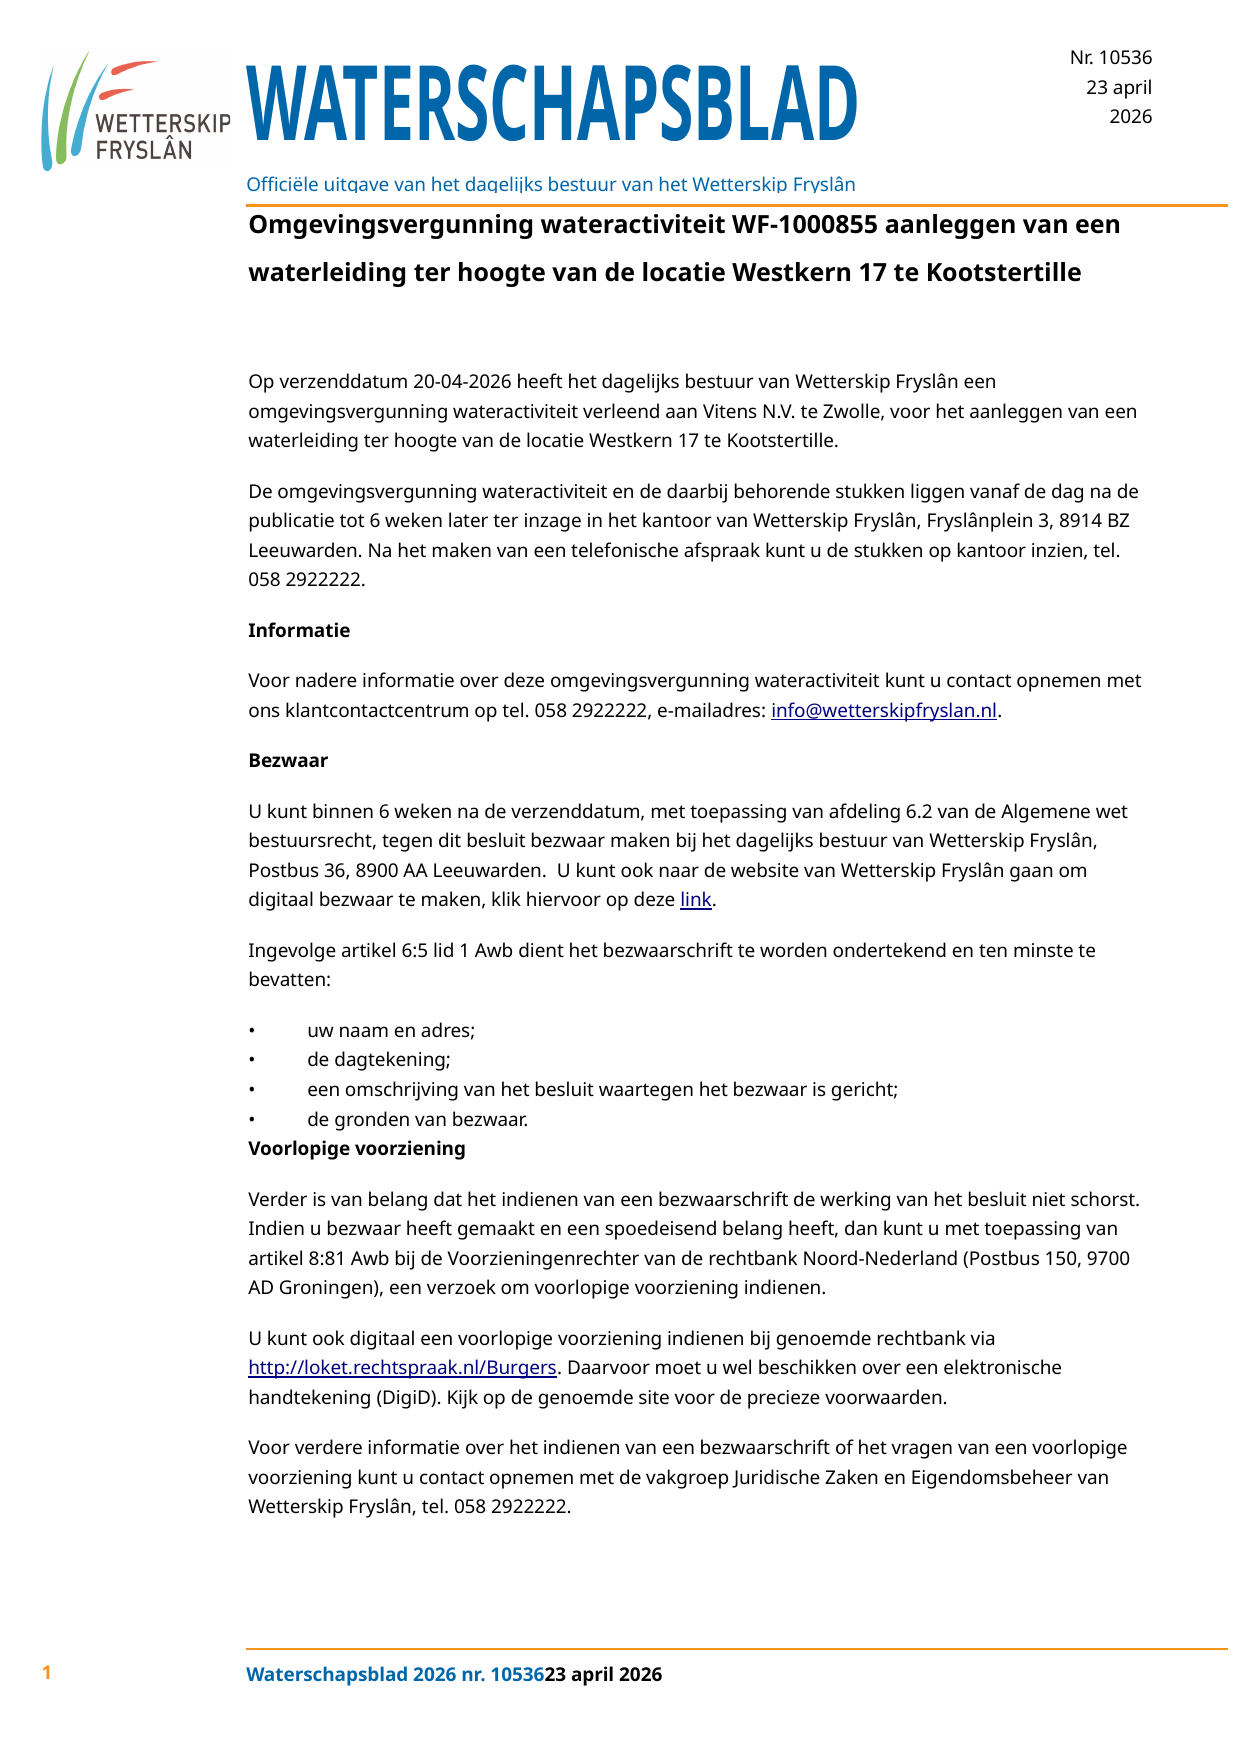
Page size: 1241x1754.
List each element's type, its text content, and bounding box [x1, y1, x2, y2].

text Voor verdere informatie over het indienen van een bezwaarschrift of het vragen van een voorlopige voorziening kunt u contact opnemen met de vakgroep Juridische Zaken en Eigendomsbeheer van Wetterskip Fryslân, tel. 058 2922222. [248, 1434, 1152, 1519]
text Voorlopige voorziening [248, 1135, 1152, 1161]
text U kunt ook digitaal een voorlopige voorziening indienen bij genoemde rechtbank via http://loket.rechtspraak.nl/Burgers. Daarvoor moet u wel beschikken over een elektronische handtekening (DigiD). Kijk op de genoemde site voor de precieze voorwaarden. [248, 1325, 1152, 1410]
text De omgevingsvergunning wateractiviteit en de daarbij behorende stukken liggen vanaf de dag na de publicatie tot 6 weken later ter inzage in het kantoor van Wetterskip Fryslân, Fryslânplein 3, 8914 BZ Leeuwarden. Na het maken van een telefonische afspraak kunt u de stukken op kantoor inzien, tel. 058 2922222. [248, 478, 1152, 592]
picture [41, 47, 231, 172]
text Verder is van belang dat het indienen van een bezwaarschrift de werking van het besluit niet schorst. Indien u bezwaar heeft gemaakt en een spoedeisend belang heeft, dan kunt u met toepassing van artikel 8:81 Awb bij de Voorzieningenrechter van de rechtbank Noord-Nederland (Postbus 150, 9700 AD Groningen), een verzoek om voorlopige voorziening indienen. [248, 1186, 1152, 1300]
text Bezwaar [248, 747, 1152, 773]
text Op verzenddatum 20-04-2026 heeft het dagelijks bestuur van Wetterskip Fryslân een omgevingsvergunning wateractiviteit verleend aan Vitens N.V. te Zwolle, voor het aanleggen van een waterleiding ter hoogte van de locatie Westkern 17 te Kootstertille. [248, 368, 1152, 453]
text Voor nadere informatie over deze omgevingsvergunning wateractiviteit kunt u contact opnemen met ons klantcontactcentrum op tel. 058 2922222, e-mailadres: info@wetterskipfryslan.nl. [248, 667, 1152, 723]
list de dagtekening; [248, 1047, 1152, 1072]
list een omschrijving van het besluit waartegen het bezwaar is gericht; [248, 1076, 1152, 1102]
text Ingevolge artikel 6:5 lid 1 Awb dient het bezwaarschrift te worden ondertekend en ten minste te bevatten: [248, 937, 1152, 992]
text Omgevingsvergunning wateractiviteit WF-1000855 aanleggen van een waterleiding ter hoogte van de locatie Westkern 17 te Kootstertille [248, 207, 1152, 288]
text U kunt binnen 6 weken na de verzenddatum, met toepassing van afdeling 6.2 van de Algemene wet bestuursrecht, tegen dit besluit bezwaar maken bij het dagelijks bestuur van Wetterskip Fryslân, Postbus 36, 8900 AA Leeuwarden. U kunt ook naar de website van Wetterskip Fryslân gaan om digitaal bezwaar te maken, klik hiervoor op deze link. [248, 798, 1152, 912]
list de gronden van bezwaar. [248, 1106, 1152, 1132]
text Informatie [248, 617, 1152, 643]
list uw naam en adres; [248, 1017, 1152, 1043]
